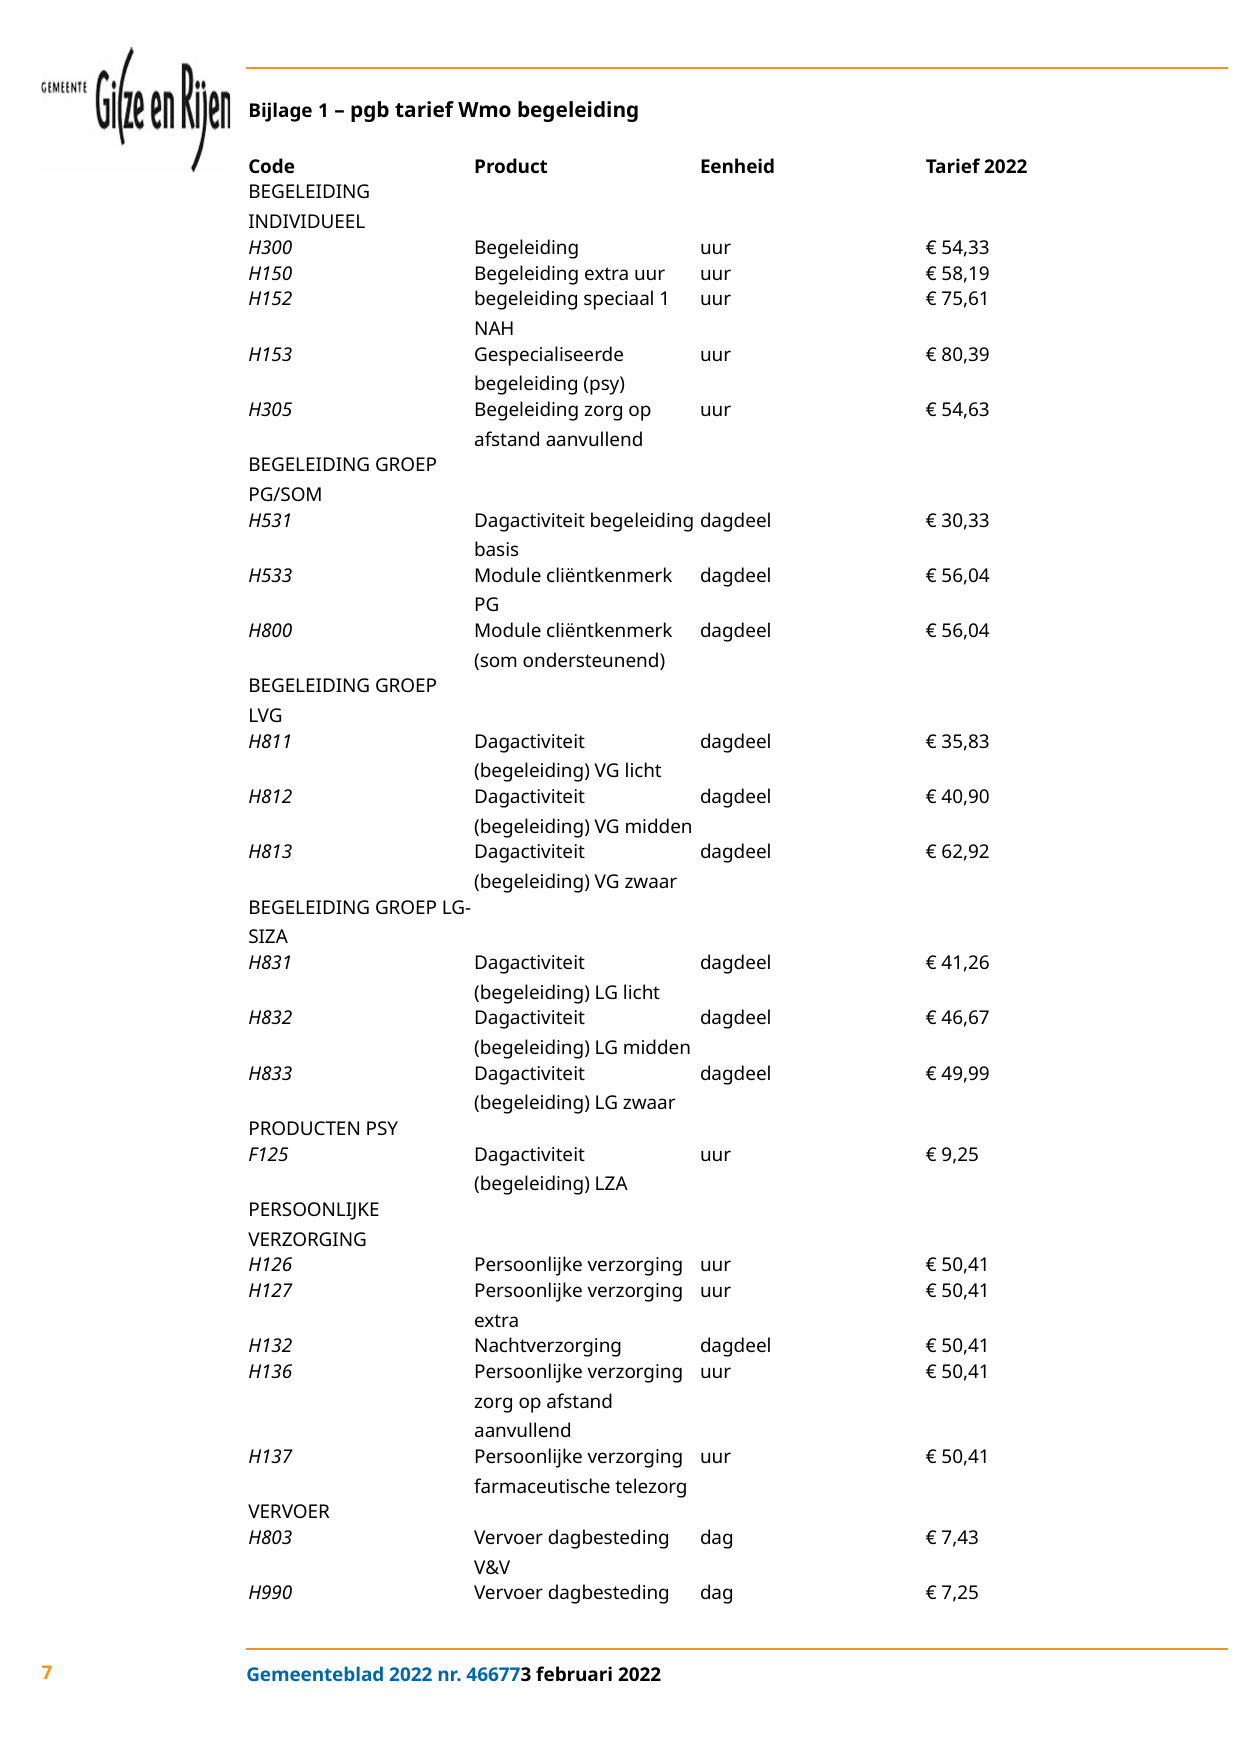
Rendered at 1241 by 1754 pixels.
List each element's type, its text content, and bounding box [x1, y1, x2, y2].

table_cell Vervoer dagbesteding V&V [474, 1524, 700, 1579]
table_cell Nachtverzorging [474, 1333, 700, 1358]
table_cell H153 [248, 341, 474, 396]
table_cell H127 [248, 1277, 474, 1333]
table_cell € 7,25 [926, 1580, 1152, 1605]
table_cell Persoonlijke verzorging extra [474, 1277, 700, 1333]
table_cell dagdeel [700, 562, 926, 617]
table_cell BEGELEIDING INDIVIDUEEL [248, 179, 474, 234]
table_cell Module cliëntkenmerk (som ondersteunend) [474, 618, 700, 673]
table_cell BEGELEIDING GROEP LVG [248, 673, 474, 728]
table_cell [700, 451, 926, 507]
table_header Code [248, 153, 474, 179]
table_cell Module cliëntkenmerk PG [474, 562, 700, 617]
table_cell € 40,90 [926, 783, 1152, 839]
table_cell € 56,04 [926, 618, 1152, 673]
table_cell Begeleiding extra uur [474, 260, 700, 286]
table_cell [700, 1196, 926, 1252]
table_cell H811 [248, 728, 474, 783]
table_cell Begeleiding [474, 234, 700, 260]
table_cell dag [700, 1580, 926, 1605]
table_cell H990 [248, 1580, 474, 1605]
table_cell [926, 1499, 1152, 1524]
table_cell begeleiding speciaal 1 NAH [474, 286, 700, 341]
table_cell € 62,92 [926, 839, 1152, 894]
table_cell dag [700, 1524, 926, 1579]
table_cell Persoonlijke verzorging [474, 1252, 700, 1277]
table_cell uur [700, 260, 926, 286]
table_header Tarief 2022 [926, 153, 1152, 179]
table_header Eenheid [700, 153, 926, 179]
table_cell dagdeel [700, 728, 926, 783]
table_cell H800 [248, 618, 474, 673]
table_cell uur [700, 1277, 926, 1333]
table_cell € 50,41 [926, 1277, 1152, 1333]
table_header Product [474, 153, 700, 179]
table_cell dagdeel [700, 1005, 926, 1060]
table_cell BEGELEIDING GROEP PG/SOM [248, 451, 474, 507]
table_cell uur [700, 341, 926, 396]
table_cell uur [700, 1252, 926, 1277]
table_cell F125 [248, 1141, 474, 1196]
table_cell PRODUCTEN PSY [248, 1115, 474, 1141]
table_cell [926, 1196, 1152, 1252]
table_cell Dagactiviteit (begeleiding) VG licht [474, 728, 700, 783]
table_cell uur [700, 1141, 926, 1196]
table_cell PERSOONLIJKE VERZORGING [248, 1196, 474, 1252]
table_cell € 50,41 [926, 1252, 1152, 1277]
table_cell Persoonlijke verzorging farmaceutische telezorg [474, 1443, 700, 1498]
table_cell uur [700, 396, 926, 451]
table_cell H300 [248, 234, 474, 260]
table_cell € 58,19 [926, 260, 1152, 286]
table_cell dagdeel [700, 783, 926, 839]
table_cell Begeleiding zorg op afstand aanvullend [474, 396, 700, 451]
table_cell Dagactiviteit (begeleiding) LG licht [474, 949, 700, 1004]
table_cell [926, 673, 1152, 728]
table_cell € 46,67 [926, 1005, 1152, 1060]
table_cell uur [700, 1443, 926, 1498]
table_cell dagdeel [700, 507, 926, 562]
table_cell H531 [248, 507, 474, 562]
table_cell dagdeel [700, 618, 926, 673]
table_cell H126 [248, 1252, 474, 1277]
table_cell Dagactiviteit begeleiding basis [474, 507, 700, 562]
table_cell H137 [248, 1443, 474, 1498]
table_cell € 50,41 [926, 1333, 1152, 1358]
table_cell [700, 894, 926, 949]
table_cell [474, 894, 700, 949]
table_cell [474, 673, 700, 728]
table_cell Persoonlijke verzorging zorg op afstand aanvullend [474, 1358, 700, 1443]
table_cell [926, 451, 1152, 507]
table_cell H813 [248, 839, 474, 894]
table_cell [700, 1115, 926, 1141]
table_cell [474, 1115, 700, 1141]
table_cell € 35,83 [926, 728, 1152, 783]
table_cell € 9,25 [926, 1141, 1152, 1196]
table_cell dagdeel [700, 1060, 926, 1115]
table_cell BEGELEIDING GROEP LG-SIZA [248, 894, 474, 949]
table_cell H812 [248, 783, 474, 839]
table_cell Dagactiviteit (begeleiding) LZA [474, 1141, 700, 1196]
table_cell H832 [248, 1005, 474, 1060]
table_cell Dagactiviteit (begeleiding) VG midden [474, 783, 700, 839]
table_cell € 50,41 [926, 1443, 1152, 1498]
table_cell Dagactiviteit (begeleiding) VG zwaar [474, 839, 700, 894]
table_cell € 54,63 [926, 396, 1152, 451]
table_cell Gespecialiseerde begeleiding (psy) [474, 341, 700, 396]
table_cell dagdeel [700, 839, 926, 894]
table_cell H150 [248, 260, 474, 286]
text Bijlage 1 – pgb tarief Wmo begeleiding [248, 95, 1152, 123]
table_cell [700, 673, 926, 728]
table_cell [926, 179, 1152, 234]
table_cell € 7,43 [926, 1524, 1152, 1579]
table_cell dagdeel [700, 949, 926, 1004]
table_cell dagdeel [700, 1333, 926, 1358]
table_cell € 75,61 [926, 286, 1152, 341]
table_cell H831 [248, 949, 474, 1004]
table_cell uur [700, 286, 926, 341]
table_cell VERVOER [248, 1499, 474, 1524]
table_cell € 41,26 [926, 949, 1152, 1004]
table_cell € 30,33 [926, 507, 1152, 562]
table_cell Dagactiviteit (begeleiding) LG zwaar [474, 1060, 700, 1115]
table_cell H533 [248, 562, 474, 617]
table_cell € 80,39 [926, 341, 1152, 396]
table_cell uur [700, 1358, 926, 1443]
table_cell H152 [248, 286, 474, 341]
table_cell [700, 179, 926, 234]
table_cell H833 [248, 1060, 474, 1115]
table_cell [926, 894, 1152, 949]
table_cell H132 [248, 1333, 474, 1358]
table_cell Vervoer dagbesteding [474, 1580, 700, 1605]
table_cell € 54,33 [926, 234, 1152, 260]
table_cell H803 [248, 1524, 474, 1579]
table_cell [474, 179, 700, 234]
table_cell H305 [248, 396, 474, 451]
table_cell Dagactiviteit (begeleiding) LG midden [474, 1005, 700, 1060]
table_cell [474, 451, 700, 507]
table_cell uur [700, 234, 926, 260]
table_cell € 49,99 [926, 1060, 1152, 1115]
picture [41, 47, 231, 172]
table_cell € 50,41 [926, 1358, 1152, 1443]
table_cell € 56,04 [926, 562, 1152, 617]
table_cell [700, 1499, 926, 1524]
table_cell [474, 1499, 700, 1524]
table_cell [926, 1115, 1152, 1141]
table_cell [474, 1196, 700, 1252]
table_cell H136 [248, 1358, 474, 1443]
